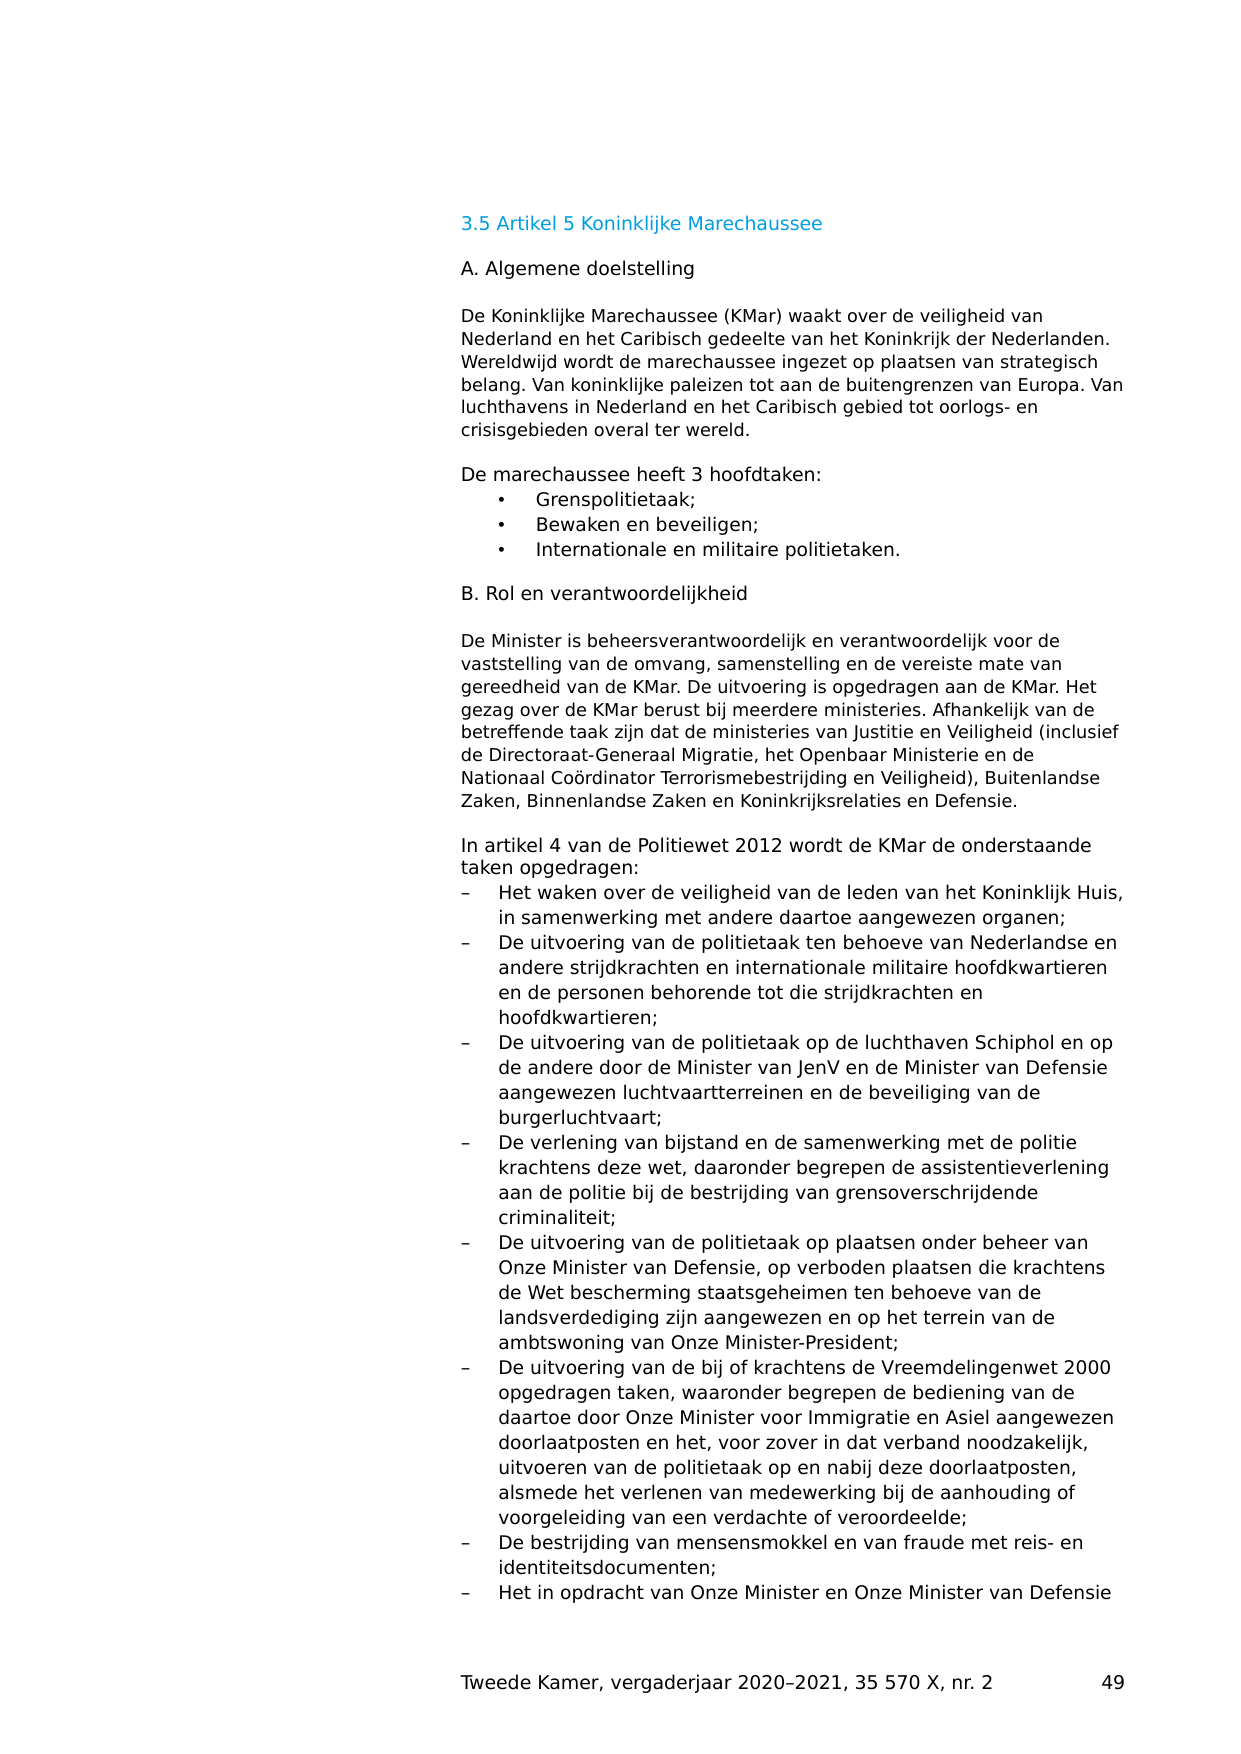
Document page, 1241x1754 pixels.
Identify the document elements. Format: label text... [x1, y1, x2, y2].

list Grenspolitietaak; [498, 486, 1125, 511]
list De uitvoering van de politietaak ten behoeve van Nederlandse en andere strijdkrachten en internationale militaire hoofdkwartieren en de personen behorende tot die strijdkrachten en hoofdkwartieren; [461, 929, 1125, 1029]
text In artikel 4 van de Politiewet 2012 wordt de KMar de onderstaande taken opgedragen: [461, 835, 1125, 879]
list De uitvoering van de bij of krachtens de Vreemdelingenwet 2000 opgedragen taken, waaronder begrepen de bediening van de daartoe door Onze Minister voor Immigratie en Asiel aangewezen doorlaatposten en het, voor zover in dat verband noodzakelijk, uitvoeren van de politietaak op en nabij deze doorlaatposten, alsmede het verlenen van medewerking bij de aanhouding of voorgeleiding van een verdachte of veroordeelde; [461, 1354, 1125, 1529]
text De Koninklijke Marechaussee (KMar) waakt over de veiligheid van Nederland en het Caribisch gedeelte van het Koninkrijk der Nederlanden. Wereldwijd wordt de marechaussee ingezet op plaatsen van strategisch belang. Van koninklijke paleizen tot aan de buitengrenzen van Europa. Van luchthavens in Nederland en het Caribisch gebied tot oorlogs- en crisisgebieden overal ter wereld. [461, 304, 1125, 441]
list Internationale en militaire politietaken. [498, 536, 1125, 561]
title 3.5 Artikel 5 Koninklijke Marechaussee [461, 213, 1125, 235]
title A. Algemene doelstelling [461, 258, 1125, 280]
text De Minister is beheersverantwoordelijk en verantwoordelijk voor de vaststelling van de omvang, samenstelling en de vereiste mate van gereedheid van de KMar. De uitvoering is opgedragen aan de KMar. Het gezag over de KMar berust bij meerdere ministeries. Afhankelijk van de betreffende taak zijn dat de ministeries van Justitie en Veiligheid (inclusief de Directoraat-Generaal Migratie, het Openbaar Ministerie en de Nationaal Coördinator Terrorismebestrijding en Veiligheid), Buitenlandse Zaken, Binnenlandse Zaken en Koninkrijksrelaties en Defensie. [461, 629, 1125, 812]
title B. Rol en verantwoordelijkheid [461, 583, 1125, 605]
list De verlening van bijstand en de samenwerking met de politie krachtens deze wet, daaronder begrepen de assistentieverlening aan de politie bij de bestrijding van grensoverschrijdende criminaliteit; [461, 1129, 1125, 1229]
list Het in opdracht van Onze Minister en Onze Minister van Defensie [461, 1579, 1125, 1604]
list De uitvoering van de politietaak op de luchthaven Schiphol en op de andere door de Minister van JenV en de Minister van Defensie aangewezen luchtvaartterreinen en de beveiliging van de burgerluchtvaart; [461, 1029, 1125, 1129]
list Het waken over de veiligheid van de leden van het Koninklijk Huis, in samenwerking met andere daartoe aangewezen organen; [461, 879, 1125, 929]
list Bewaken en beveiligen; [498, 511, 1125, 536]
text De marechaussee heeft 3 hoofdtaken: [461, 464, 1125, 486]
list De bestrijding van mensensmokkel en van fraude met reis- en identiteitsdocumenten; [461, 1529, 1125, 1579]
list De uitvoering van de politietaak op plaatsen onder beheer van Onze Minister van Defensie, op verboden plaatsen die krachtens de Wet bescherming staatsgeheimen ten behoeve van de landsverdediging zijn aangewezen en op het terrein van de ambtswoning van Onze Minister-President; [461, 1229, 1125, 1354]
